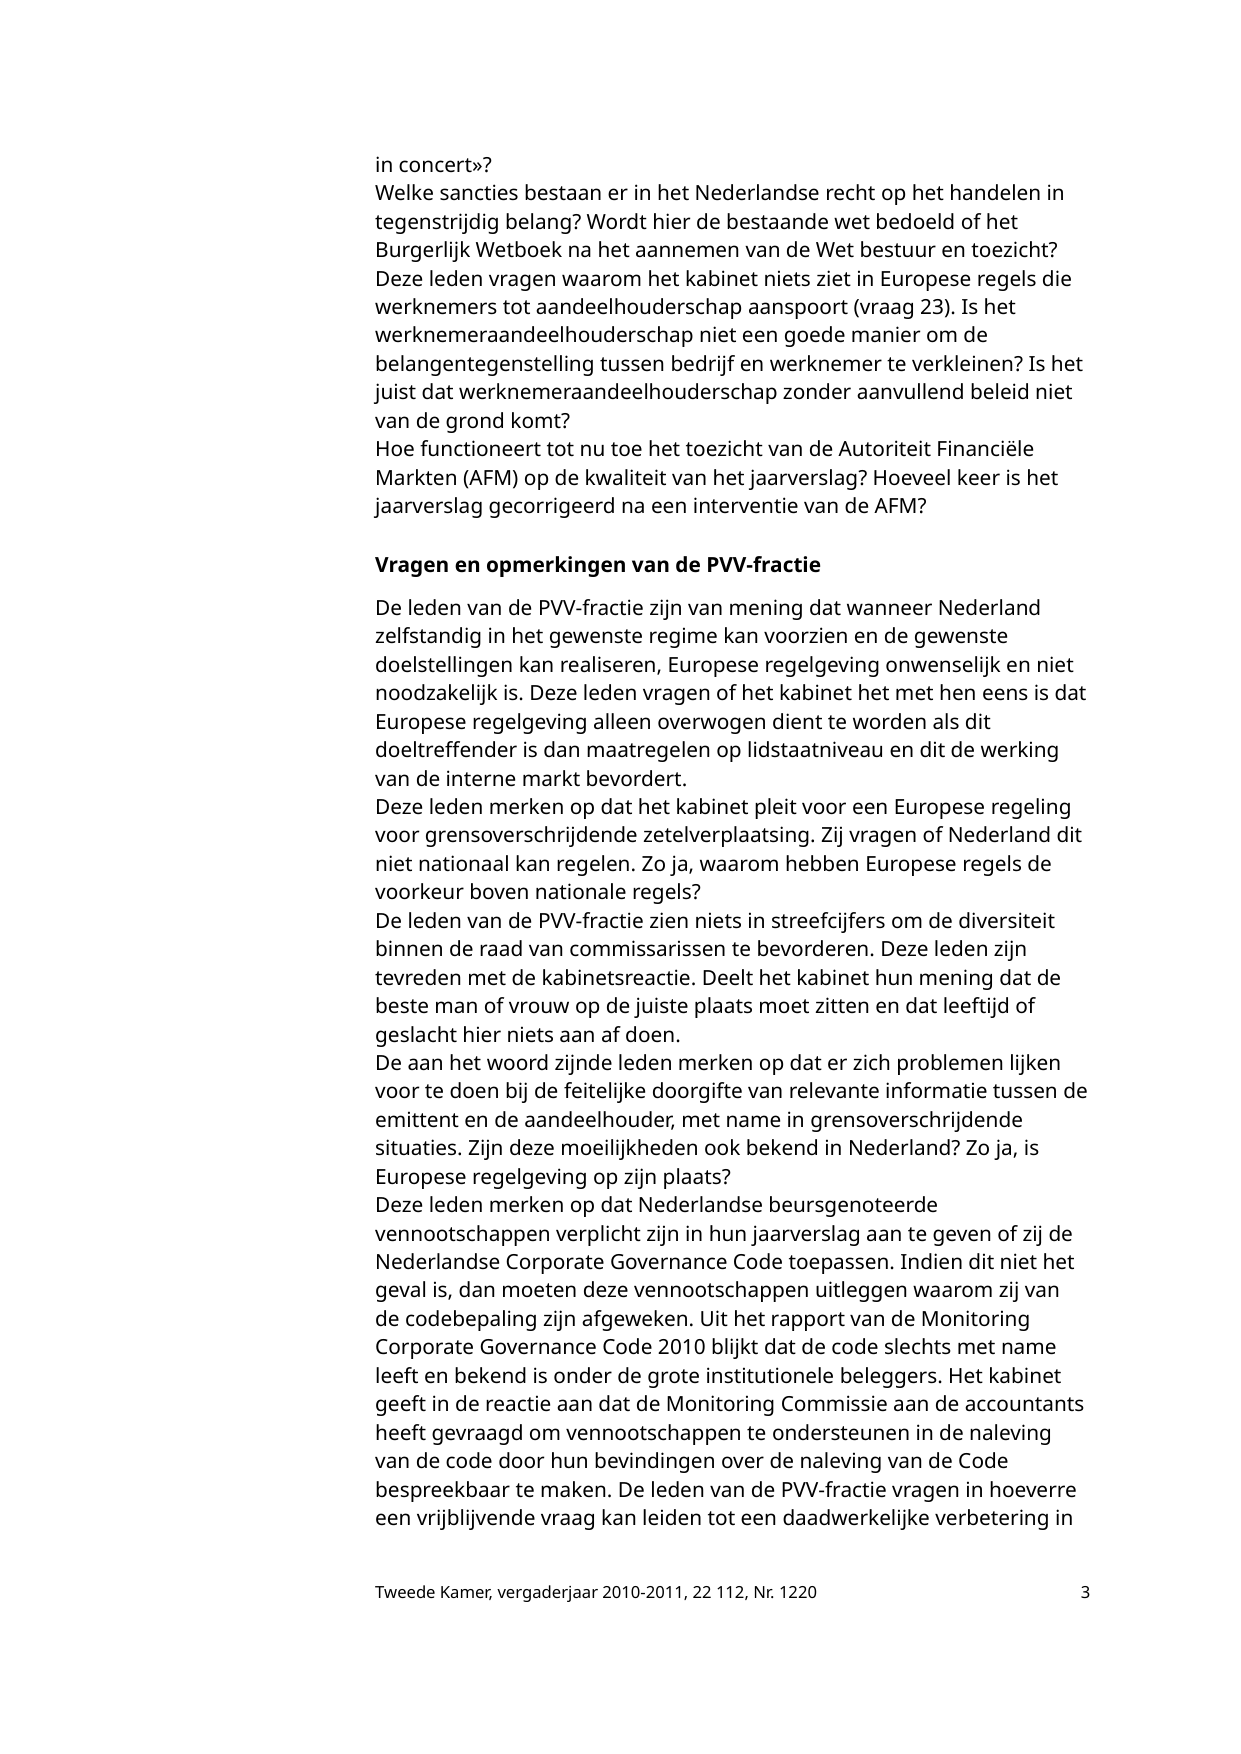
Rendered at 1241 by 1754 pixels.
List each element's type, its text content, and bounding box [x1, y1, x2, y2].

text in concert»? [375, 150, 1090, 178]
text Deze leden vragen waarom het kabinet niets ziet in Europese regels die werknemers tot aandeelhouderschap aanspoort (vraag 23). Is het werknemeraandeelhouderschap niet een goede manier om de belangentegenstelling tussen bedrijf en werknemer te verkleinen? Is het juist dat werknemeraandeelhouderschap zonder aanvullend beleid niet van de grond komt? [375, 264, 1090, 434]
text De leden van de PVV-fractie zien niets in streefcijfers om de diversiteit binnen de raad van commissarissen te bevorderen. Deze leden zijn tevreden met de kabinetsreactie. Deelt het kabinet hun mening dat de beste man of vrouw op de juiste plaats moet zitten en dat leeftijd of geslacht hier niets aan af doen. [375, 906, 1090, 1048]
text Hoe functioneert tot nu toe het toezicht van de Autoriteit Financiële Markten (AFM) op de kwaliteit van het jaarverslag? Hoeveel keer is het jaarverslag gecorrigeerd na een interventie van de AFM? [375, 434, 1090, 520]
text De aan het woord zijnde leden merken op dat er zich problemen lijken voor te doen bij de feitelijke doorgifte van relevante informatie tussen de emittent en de aandeelhouder, met name in grensoverschrijdende situaties. Zijn deze moeilijkheden ook bekend in Nederland? Zo ja, is Europese regelgeving op zijn plaats? [375, 1048, 1090, 1190]
text Vragen en opmerkingen van de PVV-fractie [375, 550, 1090, 578]
text Welke sancties bestaan er in het Nederlandse recht op het handelen in tegenstrijdig belang? Wordt hier de bestaande wet bedoeld of het Burgerlijk Wetboek na het aannemen van de Wet bestuur en toezicht? [375, 178, 1090, 264]
text Deze leden merken op dat het kabinet pleit voor een Europese regeling voor grensoverschrijdende zetelverplaatsing. Zij vragen of Nederland dit niet nationaal kan regelen. Zo ja, waarom hebben Europese regels de voorkeur boven nationale regels? [375, 792, 1090, 906]
text De leden van de PVV-fractie zijn van mening dat wanneer Nederland zelfstandig in het gewenste regime kan voorzien en de gewenste doelstellingen kan realiseren, Europese regelgeving onwenselijk en niet noodzakelijk is. Deze leden vragen of het kabinet het met hen eens is dat Europese regelgeving alleen overwogen dient te worden als dit doeltreffender is dan maatregelen op lidstaatniveau en dit de werking van de interne markt bevordert. [375, 593, 1090, 792]
text Deze leden merken op dat Nederlandse beursgenoteerde vennootschappen verplicht zijn in hun jaarverslag aan te geven of zij de Nederlandse Corporate Governance Code toepassen. Indien dit niet het geval is, dan moeten deze vennootschappen uitleggen waarom zij van de codebepaling zijn afgeweken. Uit het rapport van de Monitoring Corporate Governance Code 2010 blijkt dat de code slechts met name leeft en bekend is onder de grote institutionele beleggers. Het kabinet geeft in de reactie aan dat de Monitoring Commissie aan de accountants heeft gevraagd om vennootschappen te ondersteunen in de naleving van de code door hun bevindingen over de naleving van de Code bespreekbaar te maken. De leden van de PVV-fractie vragen in hoeverre een vrijblijvende vraag kan leiden tot een daadwerkelijke verbetering in [375, 1190, 1090, 1532]
